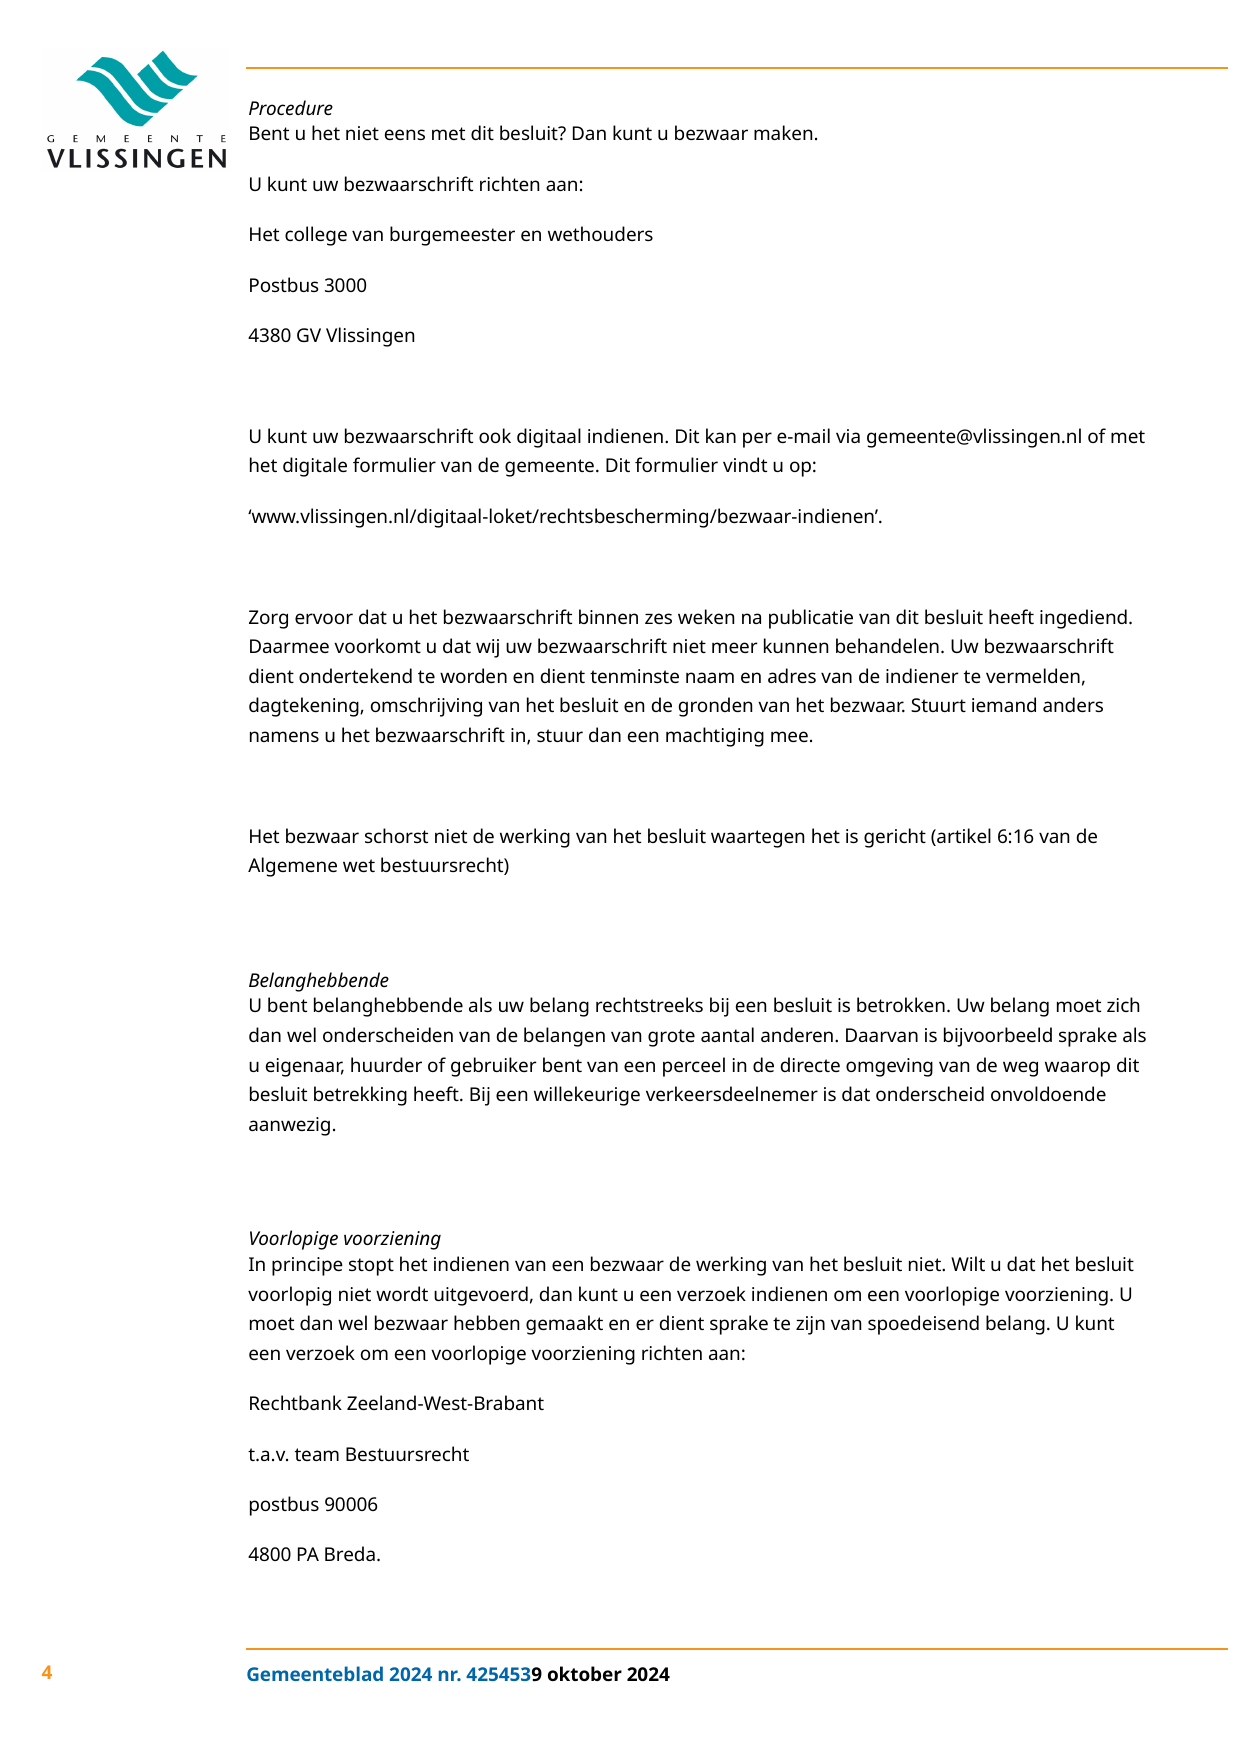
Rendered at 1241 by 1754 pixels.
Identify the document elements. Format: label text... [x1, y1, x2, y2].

text U kunt uw bezwaarschrift richten aan: [248, 171, 1152, 197]
text U kunt uw bezwaarschrift ook digitaal indienen. Dit kan per e-mail via gemeente@vlissingen.nl of met het digitale formulier van de gemeente. Dit formulier vindt u op: [248, 423, 1152, 478]
text 4800 PA Breda. [248, 1542, 1152, 1567]
picture [41, 47, 231, 172]
text 4380 GV Vlissingen [248, 322, 1152, 348]
text Rechtbank Zeeland-West-Brabant [248, 1390, 1152, 1416]
text Bent u het niet eens met dit besluit? Dan kunt u bezwaar maken. [248, 121, 1152, 146]
text Voorlopige voorziening [248, 1225, 1152, 1251]
text In principe stopt het indienen van een bezwaar de werking van het besluit niet. Wilt u dat het besluit voorlopig niet wordt uitgevoerd, dan kunt u een verzoek indienen om een voorlopige voorziening. U moet dan wel bezwaar hebben gemaakt en er dient sprake te zijn van spoedeisend belang. U kunt een verzoek om een voorlopige voorziening richten aan: [248, 1251, 1152, 1366]
text t.a.v. team Bestuursrecht [248, 1441, 1152, 1466]
text U bent belanghebbende als uw belang rechtstreeks bij een besluit is betrokken. Uw belang moet zich dan wel onderscheiden van de belangen van grote aantal anderen. Daarvan is bijvoorbeeld sprake als u eigenaar, huurder of gebruiker bent van een perceel in de directe omgeving van de weg waarop dit besluit betrekking heeft. Bij een willekeurige verkeersdeelnemer is dat onderscheid onvoldoende aanwezig. [248, 993, 1152, 1137]
text Het college van burgemeester en wethouders [248, 221, 1152, 247]
text postbus 90006 [248, 1491, 1152, 1517]
text Zorg ervoor dat u het bezwaarschrift binnen zes weken na publicatie van dit besluit heeft ingediend. Daarmee voorkomt u dat wij uw bezwaarschrift niet meer kunnen behandelen. Uw bezwaarschrift dient ondertekend te worden en dient tenminste naam en adres van de indiener te vermelden, dagtekening, omschrijving van het besluit en de gronden van het bezwaar. Stuurt iemand anders namens u het bezwaarschrift in, stuur dan een machtiging mee. [248, 604, 1152, 748]
text Het bezwaar schorst niet de werking van het besluit waartegen het is gericht (artikel 6:16 van de Algemene wet bestuursrecht) [248, 823, 1152, 878]
text ‘www.vlissingen.nl/digitaal-loket/rechtsbescherming/bezwaar-indienen’. [248, 503, 1152, 529]
text Belanghebbende [248, 967, 1152, 993]
text Postbus 3000 [248, 272, 1152, 297]
text Procedure [248, 95, 1152, 121]
